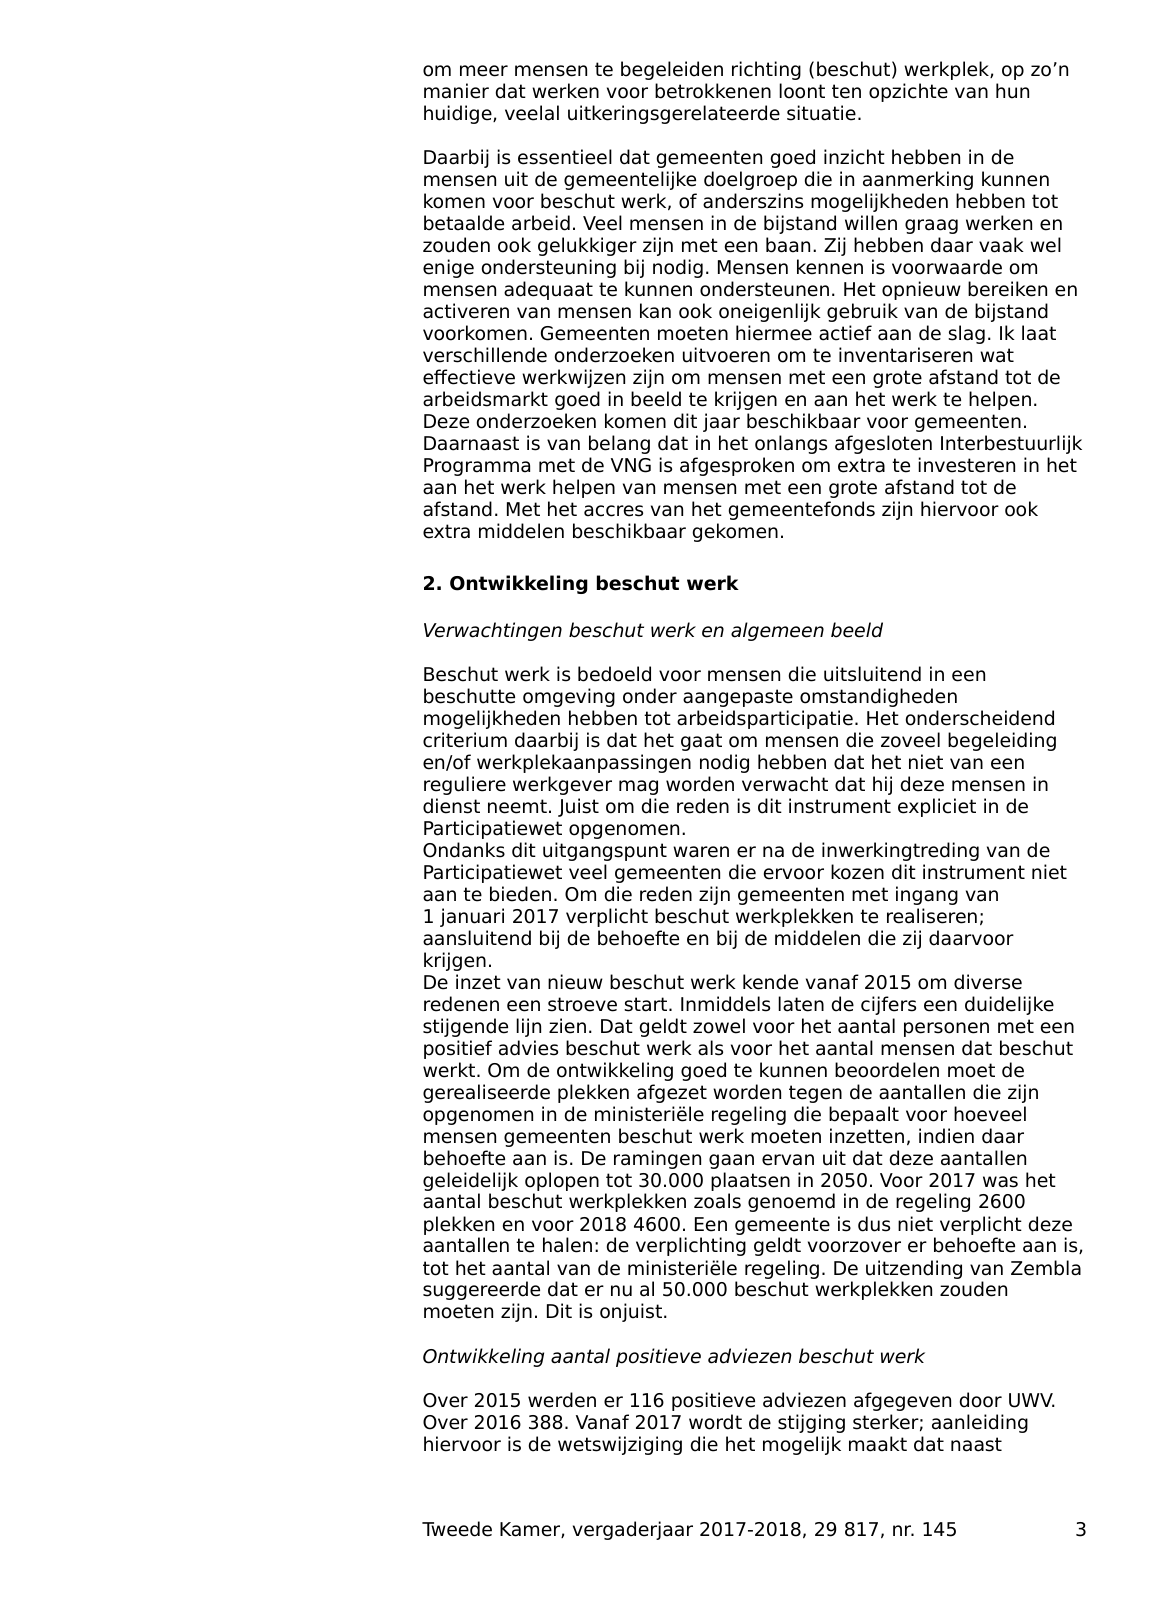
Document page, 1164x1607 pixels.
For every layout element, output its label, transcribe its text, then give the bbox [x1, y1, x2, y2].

text Daarbij is essentieel dat gemeenten goed inzicht hebben in de mensen uit de gemeentelijke doelgroep die in aanmerking kunnen komen voor beschut werk, of anderszins mogelijkheden hebben tot betaalde arbeid. Veel mensen in de bijstand willen graag werken en zouden ook gelukkiger zijn met een baan. Zij hebben daar vaak wel enige ondersteuning bij nodig. Mensen kennen is voorwaarde om mensen adequaat te kunnen ondersteunen. Het opnieuw bereiken en activeren van mensen kan ook oneigenlijk gebruik van de bijstand voorkomen. Gemeenten moeten hiermee actief aan de slag. Ik laat verschillende onderzoeken uitvoeren om te inventariseren wat effectieve werkwijzen zijn om mensen met een grote afstand tot de arbeidsmarkt goed in beeld te krijgen en aan het werk te helpen. Deze onderzoeken komen dit jaar beschikbaar voor gemeenten. Daarnaast is van belang dat in het onlangs afgesloten Interbestuurlijk Programma met de VNG is afgesproken om extra te investeren in het aan het werk helpen van mensen met een grote afstand tot de afstand. Met het accres van het gemeentefonds zijn hiervoor ook extra middelen beschikbaar gekomen. [422, 147, 1087, 543]
text De inzet van nieuw beschut werk kende vanaf 2015 om diverse redenen een stroeve start. Inmiddels laten de cijfers een duidelijke stijgende lijn zien. Dat geldt zowel voor het aantal personen met een positief advies beschut werk als voor het aantal mensen dat beschut werkt. Om de ontwikkeling goed te kunnen beoordelen moet de gerealiseerde plekken afgezet worden tegen de aantallen die zijn opgenomen in de ministeriële regeling die bepaalt voor hoeveel mensen gemeenten beschut werk moeten inzetten, indien daar behoefte aan is. De ramingen gaan ervan uit dat deze aantallen geleidelijk oplopen tot 30.000 plaatsen in 2050. Voor 2017 was het aantal beschut werkplekken zoals genoemd in de regeling 2600 plekken en voor 2018 4600. Een gemeente is dus niet verplicht deze aantallen te halen: de verplichting geldt voorzover er behoefte aan is, tot het aantal van de ministeriële regeling. De uitzending van Zembla suggereerde dat er nu al 50.000 beschut werkplekken zouden moeten zijn. Dit is onjuist. [422, 972, 1087, 1323]
subtitle Ontwikkeling aantal positieve adviezen beschut werk [422, 1346, 1087, 1367]
text om meer mensen te begeleiden richting (beschut) werkplek, op zo’n manier dat werken voor betrokkenen loont ten opzichte van hun huidige, veelal uitkeringsgerelateerde situatie. [422, 59, 1087, 125]
text Beschut werk is bedoeld voor mensen die uitsluitend in een beschutte omgeving onder aangepaste omstandigheden mogelijkheden hebben tot arbeidsparticipatie. Het onderscheidend criterium daarbij is dat het gaat om mensen die zoveel begeleiding en/of werkplekaanpassingen nodig hebben dat het niet van een reguliere werkgever mag worden verwacht dat hij deze mensen in dienst neemt. Juist om die reden is dit instrument expliciet in de Participatiewet opgenomen. [422, 664, 1087, 840]
text Ondanks dit uitgangspunt waren er na de inwerkingtreding van de Participatiewet veel gemeenten die ervoor kozen dit instrument niet aan te bieden. Om die reden zijn gemeenten met ingang van 1 januari 2017 verplicht beschut werkplekken te realiseren; aansluitend bij de behoefte en bij de middelen die zij daarvoor krijgen. [422, 840, 1087, 972]
subtitle 2. Ontwikkeling beschut werk [422, 573, 1087, 595]
subtitle Verwachtingen beschut werk en algemeen beeld [422, 620, 1087, 642]
text Over 2015 werden er 116 positieve adviezen afgegeven door UWV. Over 2016 388. Vanaf 2017 wordt de stijging sterker; aanleiding hiervoor is de wetswijziging die het mogelijk maakt dat naast [422, 1390, 1087, 1456]
